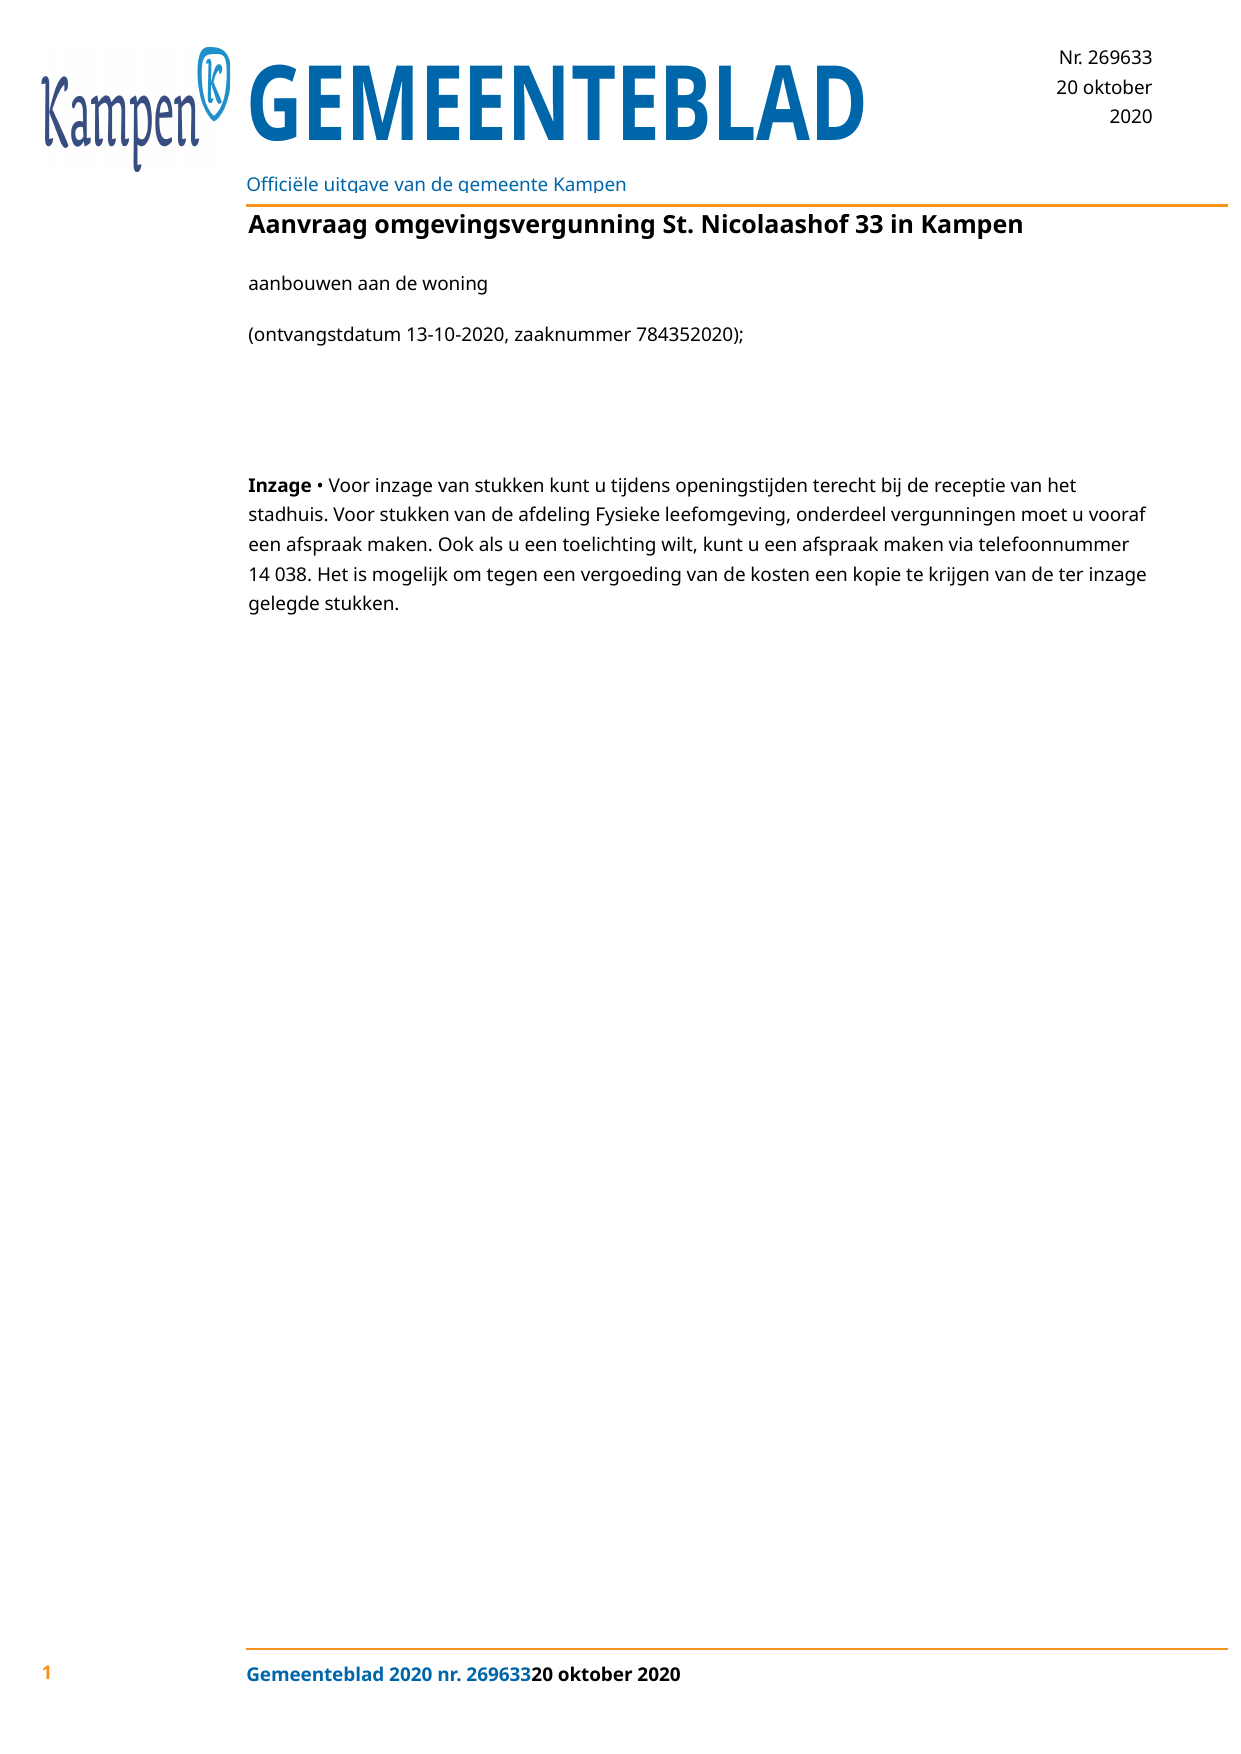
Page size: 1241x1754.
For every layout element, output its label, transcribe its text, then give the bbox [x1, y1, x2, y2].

text (ontvangstdatum 13-10-2020, zaaknummer 784352020); [248, 321, 1152, 346]
text aanbouwen aan de woning [248, 270, 1152, 296]
picture [41, 47, 231, 172]
text Inzage • Voor inzage van stukken kunt u tijdens openingstijden terecht bij de receptie van het stadhuis. Voor stukken van de afdeling Fysieke leefomgeving, onderdeel vergunningen moet u vooraf een afspraak maken. Ook als u een toelichting wilt, kunt u een afspraak maken via telefoonnummer 14 038. Het is mogelijk om tegen een vergoeding van de kosten een kopie te krijgen van de ter inzage gelegde stukken. [248, 472, 1152, 616]
text Aanvraag omgevingsvergunning St. Nicolaashof 33 in Kampen [248, 207, 1152, 241]
